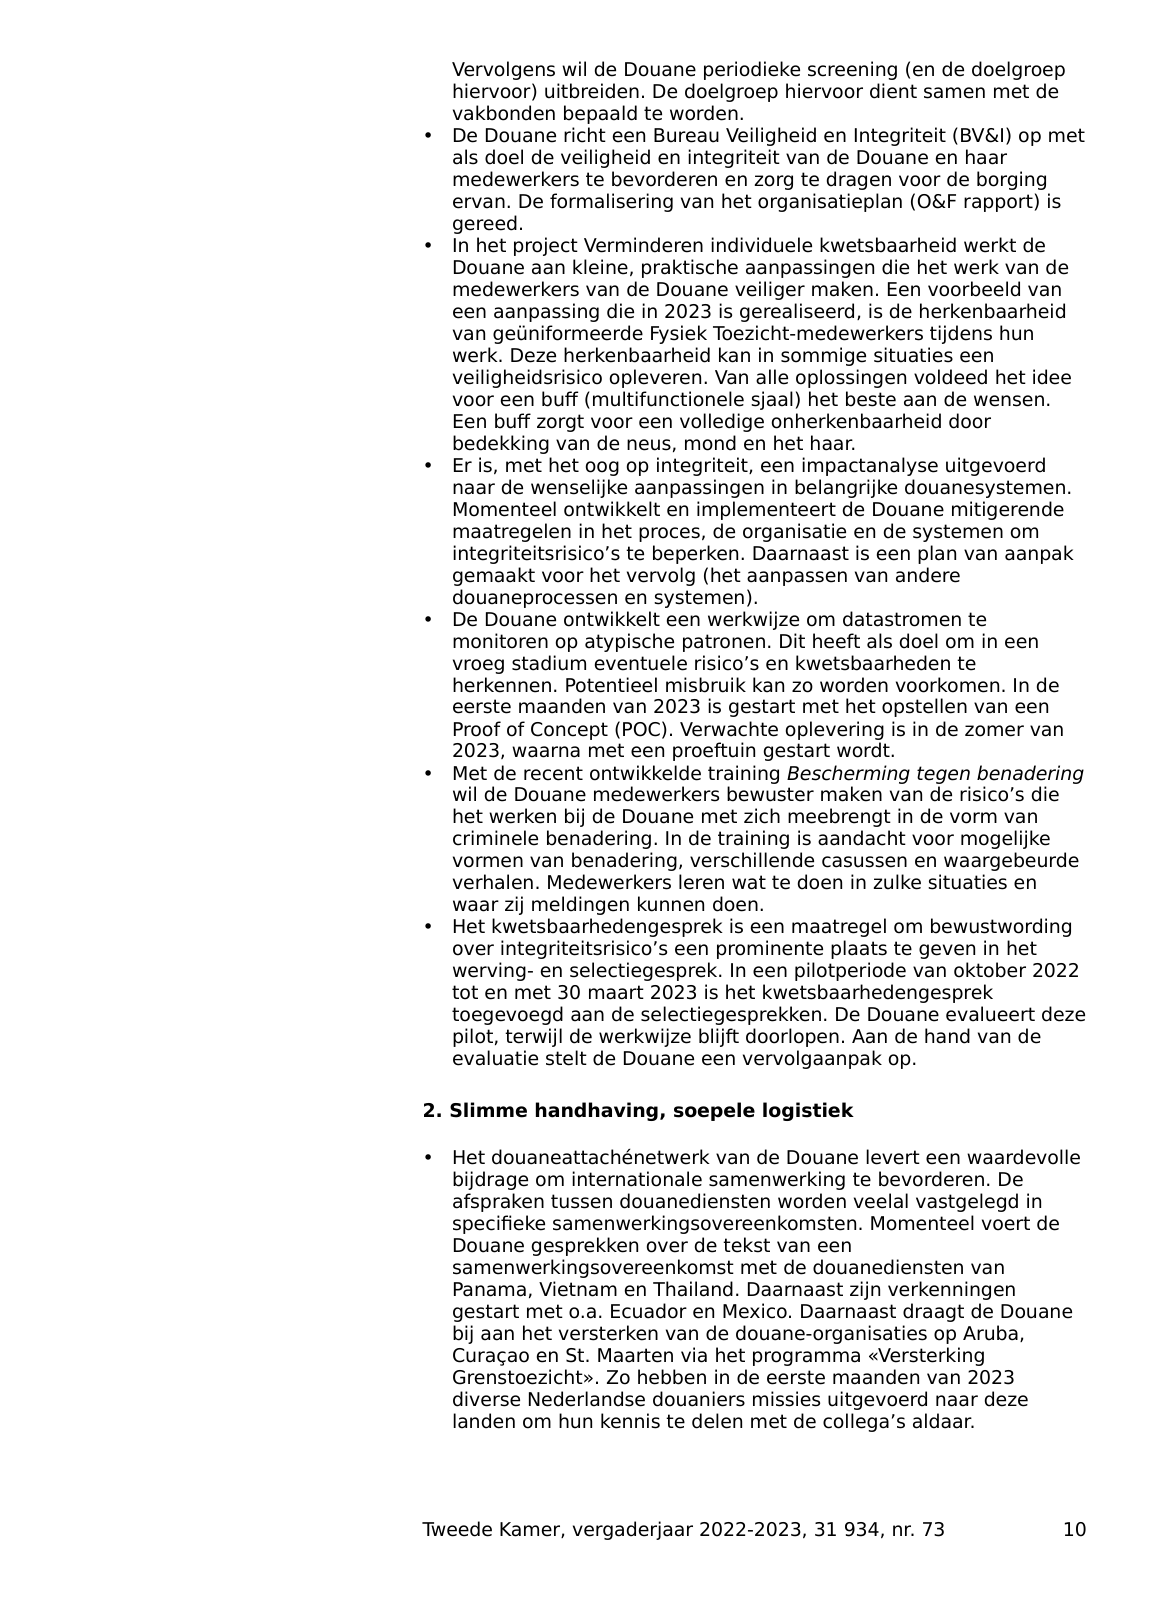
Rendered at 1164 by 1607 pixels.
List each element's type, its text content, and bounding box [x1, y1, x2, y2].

text • De Douane ontwikkelt een werkwijze om datastromen te monitoren op atypische patronen. Dit heeft als doel om in een vroeg stadium eventuele risico’s en kwetsbaarheden te herkennen. Potentieel misbruik kan zo worden voorkomen. In de eerste maanden van 2023 is gestart met het opstellen van een Proof of Concept (POC). Verwachte oplevering is in de zomer van 2023, waarna met een proeftuin gestart wordt. [422, 608, 1087, 762]
text Vervolgens wil de Douane periodieke screening (en de doelgroep hiervoor) uitbreiden. De doelgroep hiervoor dient samen met de vakbonden bepaald te worden. [422, 59, 1087, 125]
text • Het douaneattachénetwerk van de Douane levert een waardevolle bijdrage om internationale samenwerking te bevorderen. De afspraken tussen douanediensten worden veelal vastgelegd in specifieke samenwerkingsovereenkomsten. Momenteel voert de Douane gesprekken over de tekst van een samenwerkingsovereenkomst met de douanediensten van Panama, Vietnam en Thailand. Daarnaast zijn verkenningen gestart met o.a. Ecuador en Mexico. Daarnaast draagt de Douane bij aan het versterken van de douane-organisaties op Aruba, Curaçao en St. Maarten via het programma «Versterking Grenstoezicht». Zo hebben in de eerste maanden van 2023 diverse Nederlandse douaniers missies uitgevoerd naar deze landen om hun kennis te delen met de collega’s aldaar. [422, 1147, 1087, 1433]
text • Het kwetsbaarhedengesprek is een maatregel om bewustwording over integriteitsrisico’s een prominente plaats te geven in het werving- en selectiegesprek. In een pilotperiode van oktober 2022 tot en met 30 maart 2023 is het kwetsbaarhedengesprek toegevoegd aan de selectiegesprekken. De Douane evalueert deze pilot, terwijl de werkwijze blijft doorlopen. Aan de hand van de evaluatie stelt de Douane een vervolgaanpak op. [422, 916, 1087, 1070]
text • De Douane richt een Bureau Veiligheid en Integriteit (BV&I) op met als doel de veiligheid en integriteit van de Douane en haar medewerkers te bevorderen en zorg te dragen voor de borging ervan. De formalisering van het organisatieplan (O&F rapport) is gereed. [422, 125, 1087, 235]
text • Er is, met het oog op integriteit, een impactanalyse uitgevoerd naar de wenselijke aanpassingen in belangrijke douanesystemen. Momenteel ontwikkelt en implementeert de Douane mitigerende maatregelen in het proces, de organisatie en de systemen om integriteitsrisico’s te beperken. Daarnaast is een plan van aanpak gemaakt voor het vervolg (het aanpassen van andere douaneprocessen en systemen). [422, 455, 1087, 608]
text • Met de recent ontwikkelde training Bescherming tegen benadering wil de Douane medewerkers bewuster maken van de risico’s die het werken bij de Douane met zich meebrengt in de vorm van criminele benadering. In de training is aandacht voor mogelijke vormen van benadering, verschillende casussen en waargebeurde verhalen. Medewerkers leren wat te doen in zulke situaties en waar zij meldingen kunnen doen. [422, 762, 1087, 916]
subtitle 2. Slimme handhaving, soepele logistiek [422, 1100, 1087, 1122]
text • In het project Verminderen individuele kwetsbaarheid werkt de Douane aan kleine, praktische aanpassingen die het werk van de medewerkers van de Douane veiliger maken. Een voorbeeld van een aanpassing die in 2023 is gerealiseerd, is de herkenbaarheid van geüniformeerde Fysiek Toezicht-medewerkers tijdens hun werk. Deze herkenbaarheid kan in sommige situaties een veiligheidsrisico opleveren. Van alle oplossingen voldeed het idee voor een buff (multifunctionele sjaal) het beste aan de wensen. Een buff zorgt voor een volledige onherkenbaarheid door bedekking van de neus, mond en het haar. [422, 235, 1087, 455]
